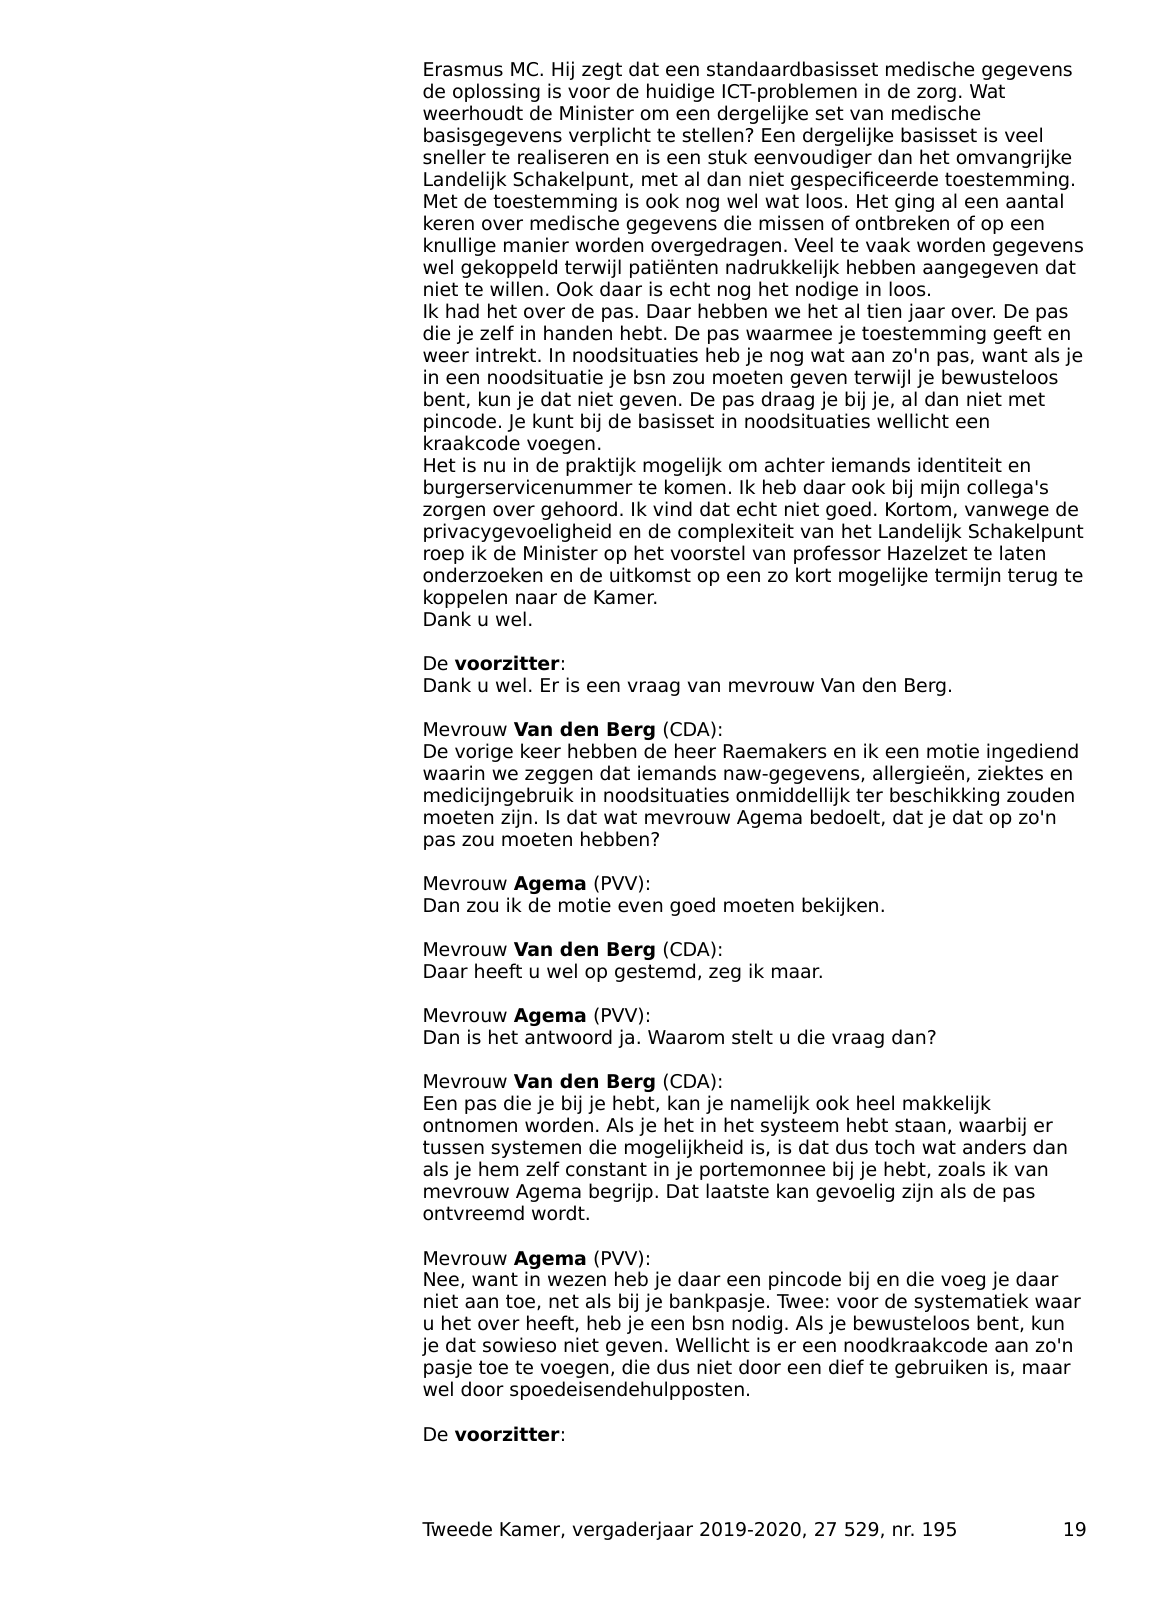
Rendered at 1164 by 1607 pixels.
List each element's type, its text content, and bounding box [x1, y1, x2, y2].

text Dan is het antwoord ja. Waarom stelt u die vraag dan? [422, 1027, 1087, 1049]
text Mevrouw Agema (PVV): [422, 1005, 1087, 1027]
text Mevrouw Van den Berg (CDA): [422, 1071, 1087, 1093]
text Mevrouw Van den Berg (CDA): [422, 939, 1087, 961]
text Mevrouw Van den Berg (CDA): [422, 719, 1087, 741]
text Mevrouw Agema (PVV): [422, 873, 1087, 895]
text Een pas die je bij je hebt, kan je namelijk ook heel makkelijk ontnomen worden. Als je het in het systeem hebt staan, waarbij er tussen systemen die mogelijkheid is, is dat dus toch wat anders dan als je hem zelf constant in je portemonnee bij je hebt, zoals ik van mevrouw Agema begrijp. Dat laatste kan gevoelig zijn als de pas ontvreemd wordt. [422, 1093, 1087, 1225]
text Mevrouw Agema (PVV): [422, 1247, 1087, 1269]
text De vorige keer hebben de heer Raemakers en ik een motie ingediend waarin we zeggen dat iemands naw-gegevens, allergieën, ziektes en medicijngebruik in noodsituaties onmiddellijk ter beschikking zouden moeten zijn. Is dat wat mevrouw Agema bedoelt, dat je dat op zo'n pas zou moeten hebben? [422, 741, 1087, 851]
text Daar heeft u wel op gestemd, zeg ik maar. [422, 961, 1087, 983]
text Dank u wel. [422, 608, 1087, 631]
text Dank u wel. Er is een vraag van mevrouw Van den Berg. [422, 675, 1087, 697]
text Met de toestemming is ook nog wel wat loos. Het ging al een aantal keren over medische gegevens die missen of ontbreken of op een knullige manier worden overgedragen. Veel te vaak worden gegevens wel gekoppeld terwijl patiënten nadrukkelijk hebben aangegeven dat niet te willen. Ook daar is echt nog het nodige in loos. [422, 191, 1087, 301]
text Het is nu in de praktijk mogelijk om achter iemands identiteit en burgerservicenummer te komen. Ik heb daar ook bij mijn collega's zorgen over gehoord. Ik vind dat echt niet goed. Kortom, vanwege de privacygevoeligheid en de complexiteit van het Landelijk Schakelpunt roep ik de Minister op het voorstel van professor Hazelzet te laten onderzoeken en de uitkomst op een zo kort mogelijke termijn terug te koppelen naar de Kamer. [422, 455, 1087, 608]
text Nee, want in wezen heb je daar een pincode bij en die voeg je daar niet aan toe, net als bij je bankpasje. Twee: voor de systematiek waar u het over heeft, heb je een bsn nodig. Als je bewusteloos bent, kun je dat sowieso niet geven. Wellicht is er een noodkraakcode aan zo'n pasje toe te voegen, die dus niet door een dief te gebruiken is, maar wel door spoedeisendehulpposten. [422, 1269, 1087, 1401]
text De voorzitter: [422, 653, 1087, 675]
text Dan zou ik de motie even goed moeten bekijken. [422, 895, 1087, 917]
text De voorzitter: [422, 1423, 1087, 1445]
text Ik had het over de pas. Daar hebben we het al tien jaar over. De pas die je zelf in handen hebt. De pas waarmee je toestemming geeft en weer intrekt. In noodsituaties heb je nog wat aan zo'n pas, want als je in een noodsituatie je bsn zou moeten geven terwijl je bewusteloos bent, kun je dat niet geven. De pas draag je bij je, al dan niet met pincode. Je kunt bij de basisset in noodsituaties wellicht een kraakcode voegen. [422, 301, 1087, 455]
text Erasmus MC. Hij zegt dat een standaardbasisset medische gegevens de oplossing is voor de huidige ICT-problemen in de zorg. Wat weerhoudt de Minister om een dergelijke set van medische basisgegevens verplicht te stellen? Een dergelijke basisset is veel sneller te realiseren en is een stuk eenvoudiger dan het omvangrijke Landelijk Schakelpunt, met al dan niet gespecificeerde toestemming. [422, 59, 1087, 191]
